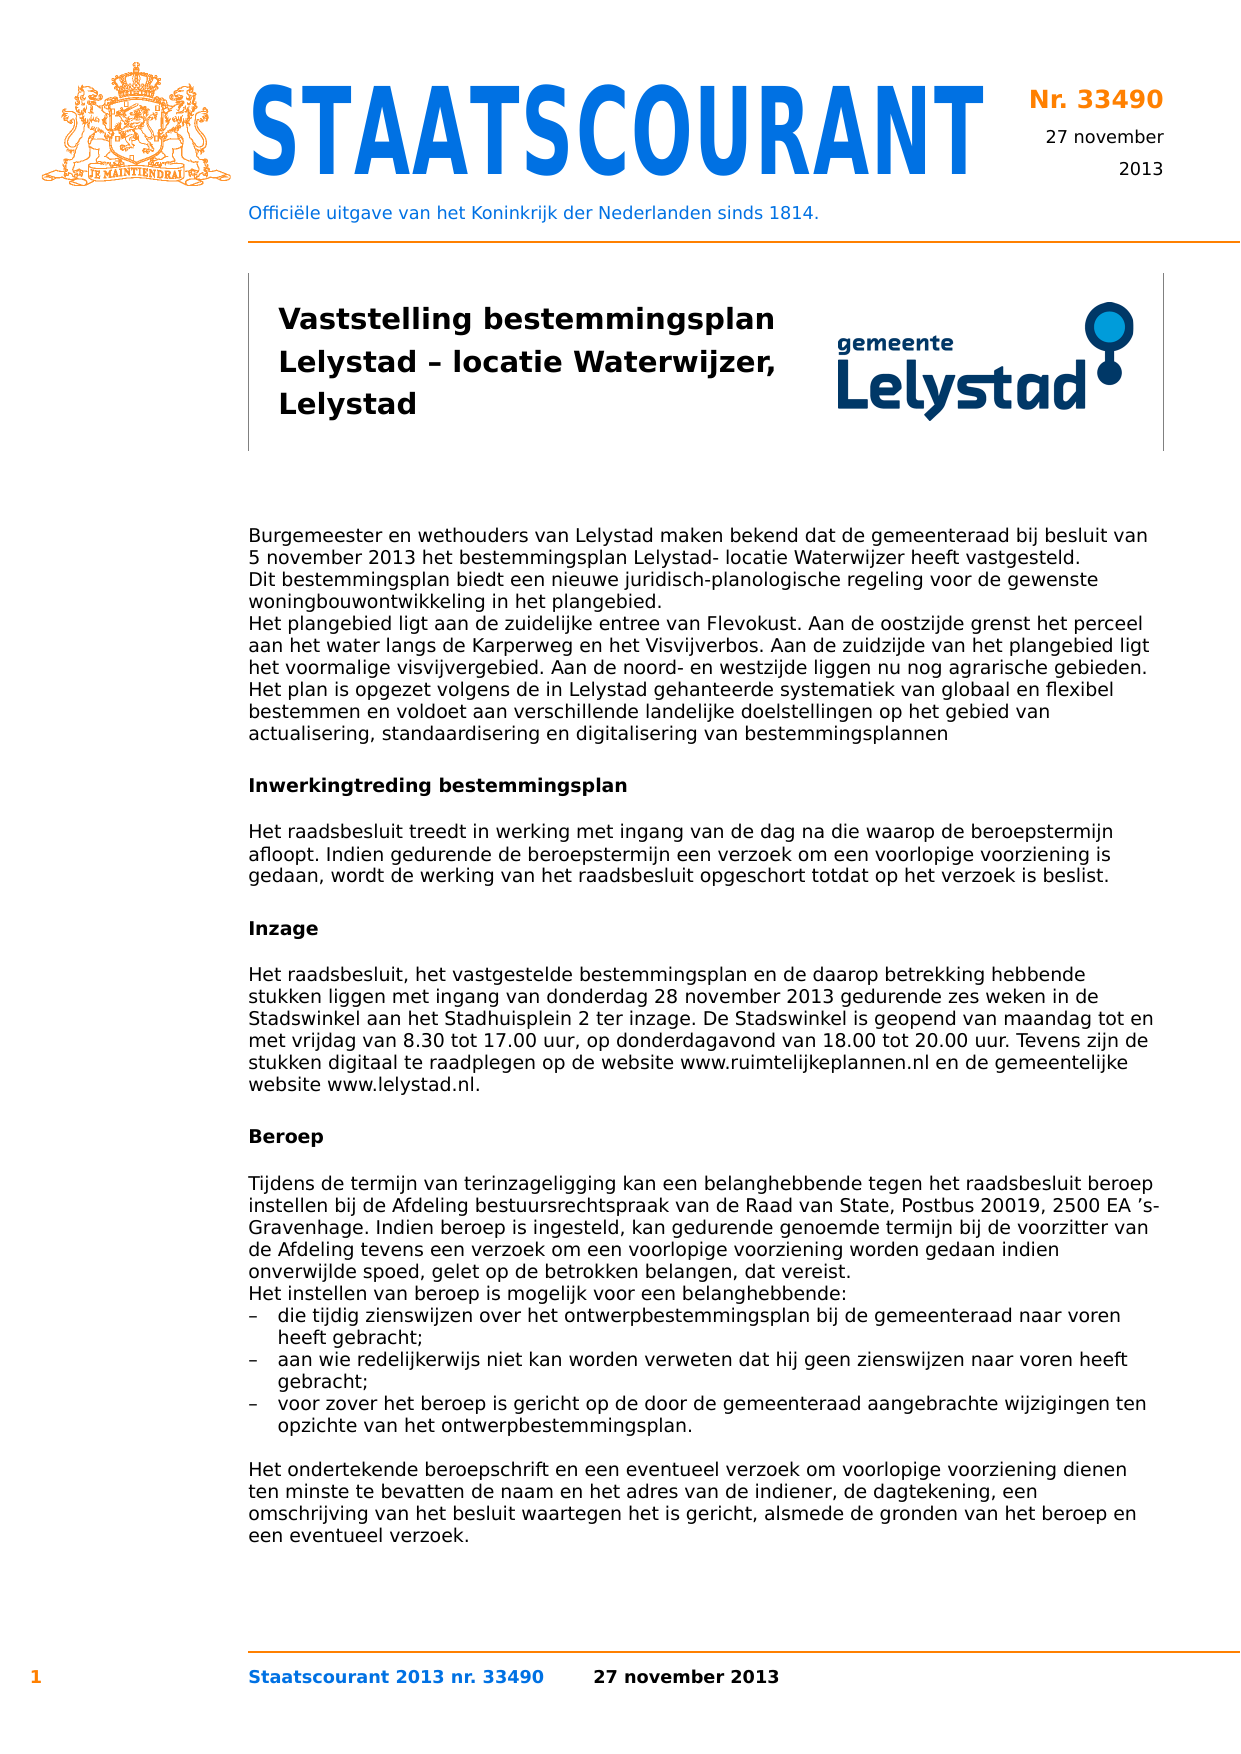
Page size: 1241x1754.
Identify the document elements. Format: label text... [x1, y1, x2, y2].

text Burgemeester en wethouders van Lelystad maken bekend dat de gemeenteraad bij besluit van 5 november 2013 het bestemmingsplan Lelystad- locatie Waterwijzer heeft vastgesteld. [248, 525, 1163, 569]
text – aan wie redelijkerwijs niet kan worden verweten dat hij geen zienswijzen naar voren heeft gebracht; [248, 1349, 1163, 1393]
text Het plangebied ligt aan de zuidelijke entree van Flevokust. Aan de oostzijde grenst het perceel aan het water langs de Karperweg en het Visvijverbos. Aan de zuidzijde van het plangebied ligt het voormalige visvijvergebied. Aan de noord- en westzijde liggen nu nog agrarische gebieden. [248, 613, 1163, 678]
text – die tijdig zienswijzen over het ontwerpbestemmingsplan bij de gemeenteraad naar voren heeft gebracht; [248, 1305, 1163, 1349]
text Het ondertekende beroepschrift en een eventueel verzoek om voorlopige voorziening dienen ten minste te bevatten de naam en het adres van de indiener, de dagtekening, een omschrijving van het besluit waartegen het is gericht, alsmede de gronden van het beroep en een eventueel verzoek. [248, 1459, 1163, 1547]
picture [41, 62, 231, 186]
picture [838, 302, 1134, 421]
table_header [25, 62, 248, 241]
text Tijdens de termijn van terinzageligging kan een belanghebbende tegen het raadsbesluit beroep instellen bij de Afdeling bestuursrechtspraak van de Raad van State, Postbus 20019, 2500 EA ’s-Gravenhage. Indien beroep is ingesteld, kan gedurende genoemde termijn bij de voorzitter van de Afdeling tevens een verzoek om een voorlopige voorziening worden gedaan indien onverwijlde spoed, gelet op de betrokken belangen, dat vereist. [248, 1173, 1163, 1283]
text – voor zover het beroep is gericht op de door de gemeenteraad aangebrachte wijzigingen ten opzichte van het ontwerpbestemmingsplan. [248, 1393, 1163, 1437]
table_cell 27 november [998, 121, 1240, 153]
subtitle Inwerkingtreding bestemmingsplan [248, 774, 1163, 796]
text Het plan is opgezet volgens de in Lelystad gehanteerde systematiek van globaal en flexibel bestemmen en voldoet aan verschillende landelijke doelstellingen op het gebied van actualisering, standaardisering en digitalisering van bestemmingsplannen [248, 678, 1163, 744]
text Het raadsbesluit treedt in werking met ingang van de dag na die waarop de beroepstermijn afloopt. Indien gedurende de beroepstermijn een verzoek om een voorlopige voorziening is gedaan, wordt de werking van het raadsbesluit opgeschort totdat op het verzoek is beslist. [248, 821, 1163, 887]
subtitle Inzage [248, 917, 1163, 939]
table_cell Officiële uitgave van het Koninkrijk der Nederlanden sinds 1814. [248, 203, 1240, 241]
table_header Nr. 33490 [998, 62, 1240, 121]
table_header STAATSCOURANT [248, 62, 998, 203]
text Het raadsbesluit, het vastgestelde bestemmingsplan en de daarop betrekking hebbende stukken liggen met ingang van donderdag 28 november 2013 gedurende zes weken in de Stadswinkel aan het Stadhuisplein 2 ter inzage. De Stadswinkel is geopend van maandag tot en met vrijdag van 8.30 tot 17.00 uur, op donderdagavond van 18.00 tot 20.00 uur. Tevens zijn de stukken digitaal te raadplegen op de website www.ruimtelijkeplannen.nl en de gemeentelijke website www.lelystad.nl. [248, 964, 1163, 1096]
text Dit bestemmingsplan biedt een nieuwe juridisch-planologische regeling voor de gewenste woningbouwontwikkeling in het plangebied. [248, 569, 1163, 613]
text Het instellen van beroep is mogelijk voor een belanghebbende: [248, 1283, 1163, 1305]
table_cell 2013 [998, 153, 1240, 203]
subtitle Vaststelling bestemmingsplan Lelystad – locatie Waterwijzer, Lelystad [249, 273, 1163, 451]
subtitle Beroep [248, 1126, 1163, 1148]
